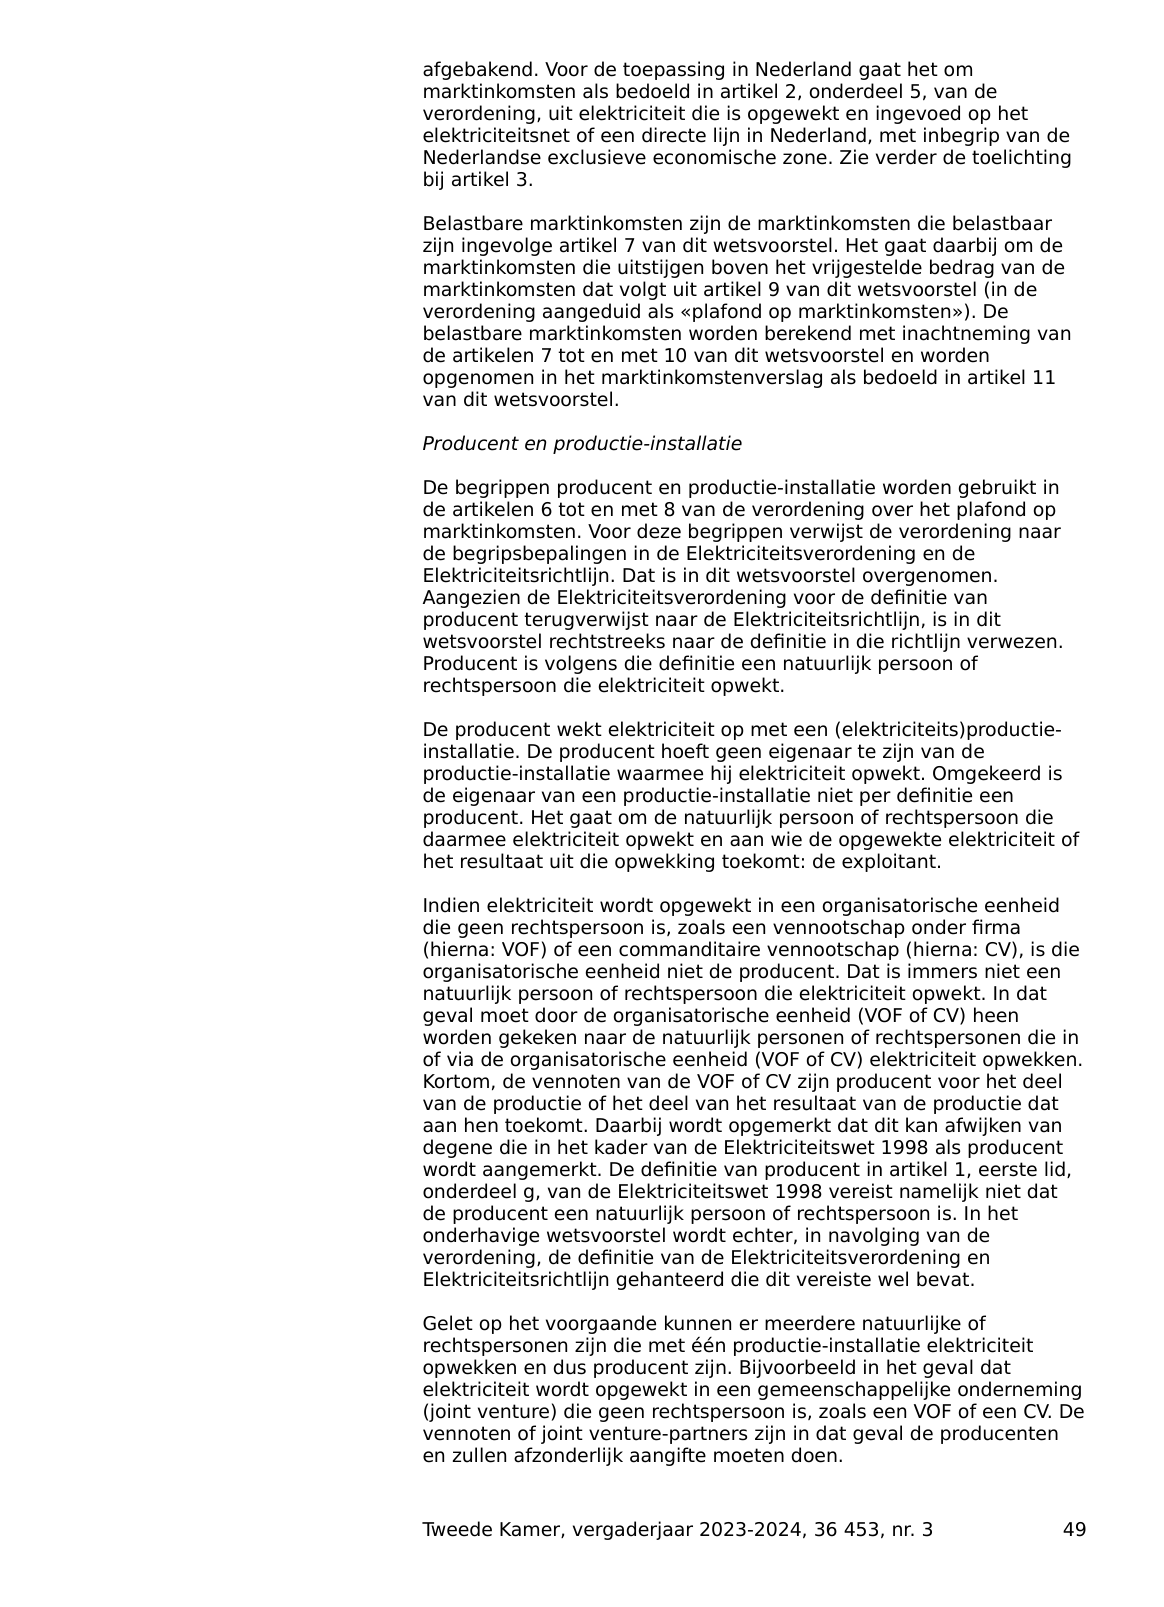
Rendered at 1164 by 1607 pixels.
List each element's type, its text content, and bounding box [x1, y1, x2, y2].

text Belastbare marktinkomsten zijn de marktinkomsten die belastbaar zijn ingevolge artikel 7 van dit wetsvoorstel. Het gaat daarbij om de marktinkomsten die uitstijgen boven het vrijgestelde bedrag van de marktinkomsten dat volgt uit artikel 9 van dit wetsvoorstel (in de verordening aangeduid als «plafond op marktinkomsten»). De belastbare marktinkomsten worden berekend met inachtneming van de artikelen 7 tot en met 10 van dit wetsvoorstel en worden opgenomen in het marktinkomstenverslag als bedoeld in artikel 11 van dit wetsvoorstel. [422, 213, 1087, 411]
text De producent wekt elektriciteit op met een (elektriciteits)productie-installatie. De producent hoeft geen eigenaar te zijn van de productie-installatie waarmee hij elektriciteit opwekt. Omgekeerd is de eigenaar van een productie-installatie niet per definitie een producent. Het gaat om de natuurlijk persoon of rechtspersoon die daarmee elektriciteit opwekt en aan wie de opgewekte elektriciteit of het resultaat uit die opwekking toekomt: de exploitant. [422, 719, 1087, 873]
text De begrippen producent en productie-installatie worden gebruikt in de artikelen 6 tot en met 8 van de verordening over het plafond op marktinkomsten. Voor deze begrippen verwijst de verordening naar de begripsbepalingen in de Elektriciteitsverordening en de Elektriciteitsrichtlijn. Dat is in dit wetsvoorstel overgenomen. Aangezien de Elektriciteitsverordening voor de definitie van producent terugverwijst naar de Elektriciteitsrichtlijn, is in dit wetsvoorstel rechtstreeks naar de definitie in die richtlijn verwezen. Producent is volgens die definitie een natuurlijk persoon of rechtspersoon die elektriciteit opwekt. [422, 477, 1087, 697]
text afgebakend. Voor de toepassing in Nederland gaat het om marktinkomsten als bedoeld in artikel 2, onderdeel 5, van de verordening, uit elektriciteit die is opgewekt en ingevoed op het elektriciteitsnet of een directe lijn in Nederland, met inbegrip van de Nederlandse exclusieve economische zone. Zie verder de toelichting bij artikel 3. [422, 59, 1087, 191]
subtitle Producent en productie-installatie [422, 433, 1087, 455]
text Indien elektriciteit wordt opgewekt in een organisatorische eenheid die geen rechtspersoon is, zoals een vennootschap onder firma (hierna: VOF) of een commanditaire vennootschap (hierna: CV), is die organisatorische eenheid niet de producent. Dat is immers niet een natuurlijk persoon of rechtspersoon die elektriciteit opwekt. In dat geval moet door de organisatorische eenheid (VOF of CV) heen worden gekeken naar de natuurlijk personen of rechtspersonen die in of via de organisatorische eenheid (VOF of CV) elektriciteit opwekken. Kortom, de vennoten van de VOF of CV zijn producent voor het deel van de productie of het deel van het resultaat van de productie dat aan hen toekomt. Daarbij wordt opgemerkt dat dit kan afwijken van degene die in het kader van de Elektriciteitswet 1998 als producent wordt aangemerkt. De definitie van producent in artikel 1, eerste lid, onderdeel g, van de Elektriciteitswet 1998 vereist namelijk niet dat de producent een natuurlijk persoon of rechtspersoon is. In het onderhavige wetsvoorstel wordt echter, in navolging van de verordening, de definitie van de Elektriciteitsverordening en Elektriciteitsrichtlijn gehanteerd die dit vereiste wel bevat. [422, 895, 1087, 1291]
text Gelet op het voorgaande kunnen er meerdere natuurlijke of rechtspersonen zijn die met één productie-installatie elektriciteit opwekken en dus producent zijn. Bijvoorbeeld in het geval dat elektriciteit wordt opgewekt in een gemeenschappelijke onderneming (joint venture) die geen rechtspersoon is, zoals een VOF of een CV. De vennoten of joint venture-partners zijn in dat geval de producenten en zullen afzonderlijk aangifte moeten doen. [422, 1313, 1087, 1467]
